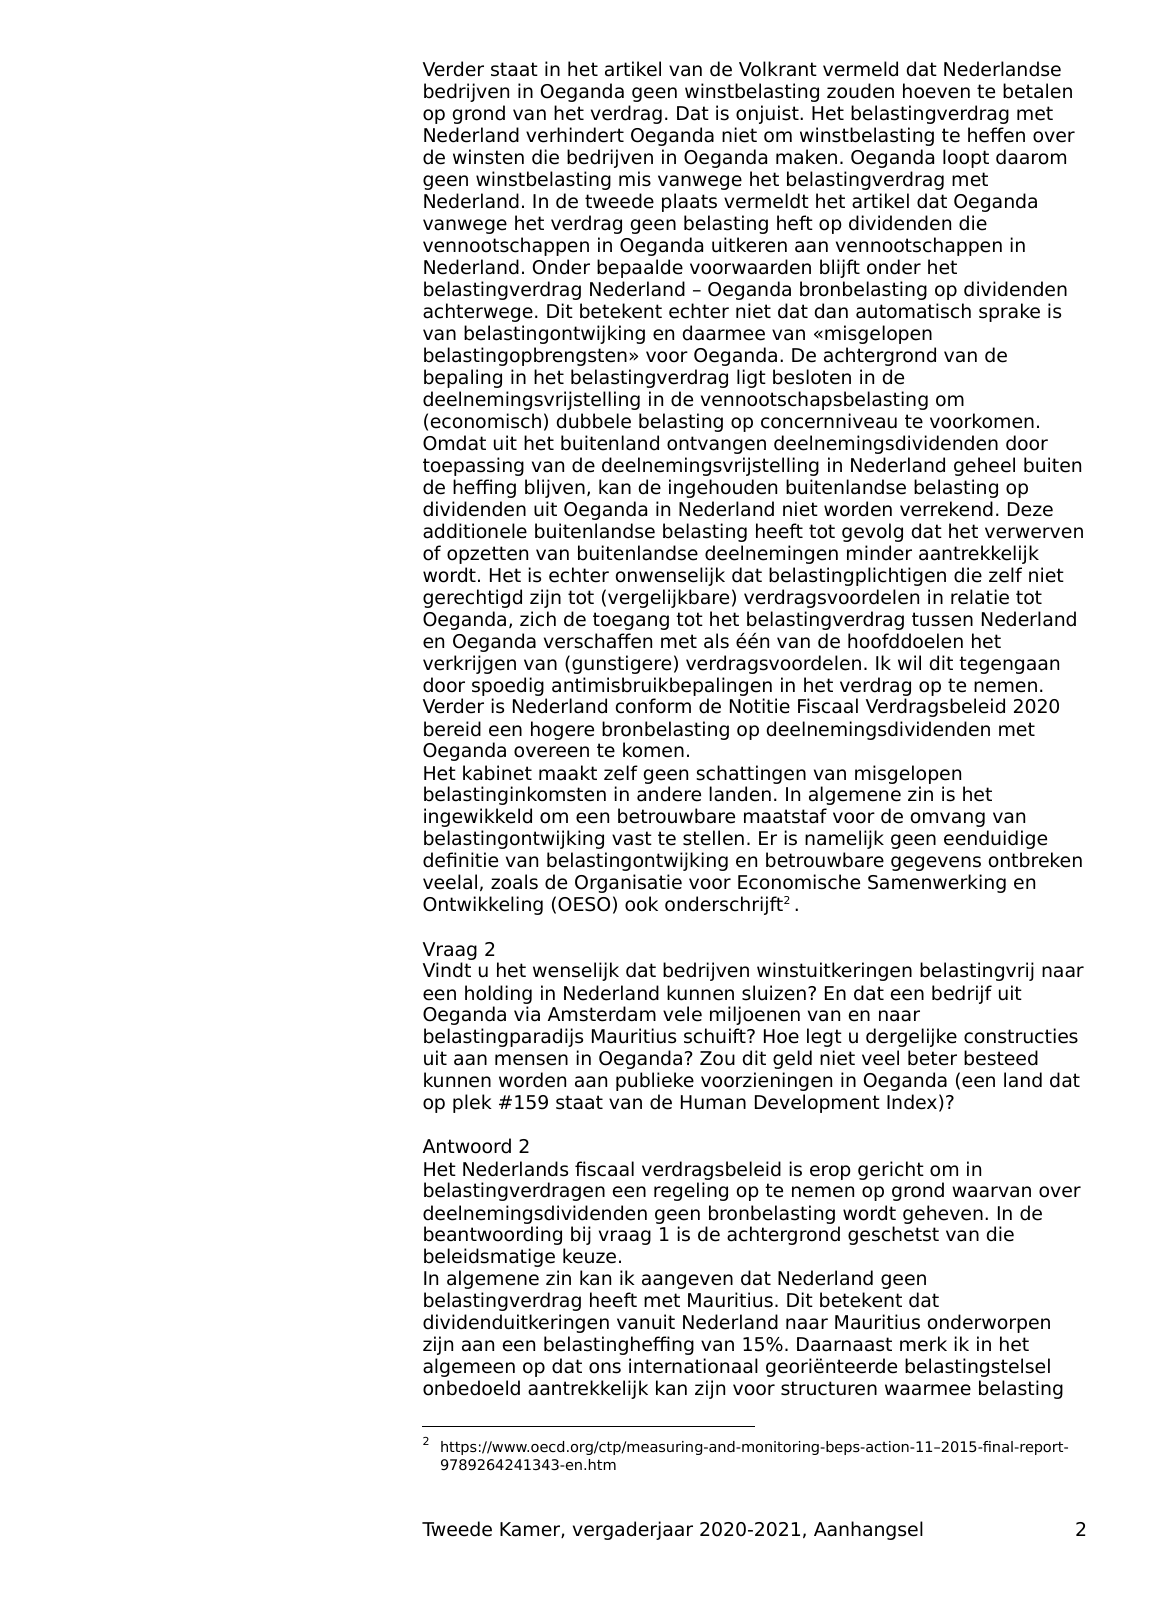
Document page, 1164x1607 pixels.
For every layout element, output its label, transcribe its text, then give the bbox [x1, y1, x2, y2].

text Het Nederlands fiscaal verdragsbeleid is erop gericht om in belastingverdragen een regeling op te nemen op grond waarvan over deelnemingsdividenden geen bronbelasting wordt geheven. In de beantwoording bij vraag 1 is de achtergrond geschetst van die beleidsmatige keuze. [422, 1158, 1087, 1268]
text Het kabinet maakt zelf geen schattingen van misgelopen belastinginkomsten in andere landen. In algemene zin is het ingewikkeld om een betrouwbare maatstaf voor de omvang van belastingontwijking vast te stellen. Er is namelijk geen eenduidige definitie van belastingontwijking en betrouwbare gegevens ontbreken veelal, zoals de Organisatie voor Economische Samenwerking en Ontwikkeling (OESO) ook onderschrijft. [422, 762, 1087, 916]
text In algemene zin kan ik aangeven dat Nederland geen belastingverdrag heeft met Mauritius. Dit betekent dat dividenduitkeringen vanuit Nederland naar Mauritius onderworpen zijn aan een belastingheffing van 15%. Daarnaast merk ik in het algemeen op dat ons internationaal georiënteerde belastingstelsel onbedoeld aantrekkelijk kan zijn voor structuren waarmee belasting [422, 1268, 1087, 1400]
text https://www.oecd.org/ctp/measuring-and-monitoring-beps-action-11–2015-final-report-9789264241343-en.htm [422, 1435, 1087, 1474]
text Antwoord 2 [422, 1136, 1087, 1158]
text Vindt u het wenselijk dat bedrijven winstuitkeringen belastingvrij naar een holding in Nederland kunnen sluizen? En dat een bedrijf uit Oeganda via Amsterdam vele miljoenen van en naar belastingparadijs Mauritius schuift? Hoe legt u dergelijke constructies uit aan mensen in Oeganda? Zou dit geld niet veel beter besteed kunnen worden aan publieke voorzieningen in Oeganda (een land dat op plek #159 staat van de Human Development Index)? [422, 960, 1087, 1114]
text Verder staat in het artikel van de Volkrant vermeld dat Nederlandse bedrijven in Oeganda geen winstbelasting zouden hoeven te betalen op grond van het verdrag. Dat is onjuist. Het belastingverdrag met Nederland verhindert Oeganda niet om winstbelasting te heffen over de winsten die bedrijven in Oeganda maken. Oeganda loopt daarom geen winstbelasting mis vanwege het belastingverdrag met Nederland. In de tweede plaats vermeldt het artikel dat Oeganda vanwege het verdrag geen belasting heft op dividenden die vennootschappen in Oeganda uitkeren aan vennootschappen in Nederland. Onder bepaalde voorwaarden blijft onder het belastingverdrag Nederland – Oeganda bronbelasting op dividenden achterwege. Dit betekent echter niet dat dan automatisch sprake is van belastingontwijking en daarmee van «misgelopen belastingopbrengsten» voor Oeganda. De achtergrond van de bepaling in het belastingverdrag ligt besloten in de deelnemingsvrijstelling in de vennootschapsbelasting om (economisch) dubbele belasting op concernniveau te voorkomen. Omdat uit het buitenland ontvangen deelnemingsdividenden door toepassing van de deelnemingsvrijstelling in Nederland geheel buiten de heffing blijven, kan de ingehouden buitenlandse belasting op dividenden uit Oeganda in Nederland niet worden verrekend. Deze additionele buitenlandse belasting heeft tot gevolg dat het verwerven of opzetten van buitenlandse deelnemingen minder aantrekkelijk wordt. Het is echter onwenselijk dat belastingplichtigen die zelf niet gerechtigd zijn tot (vergelijkbare) verdragsvoordelen in relatie tot Oeganda, zich de toegang tot het belastingverdrag tussen Nederland en Oeganda verschaffen met als één van de hoofddoelen het verkrijgen van (gunstigere) verdragsvoordelen. Ik wil dit tegengaan door spoedig antimisbruikbepalingen in het verdrag op te nemen. Verder is Nederland conform de Notitie Fiscaal Verdragsbeleid 2020 bereid een hogere bronbelasting op deelnemingsdividenden met Oeganda overeen te komen. [422, 59, 1087, 762]
text Vraag 2 [422, 938, 1087, 960]
